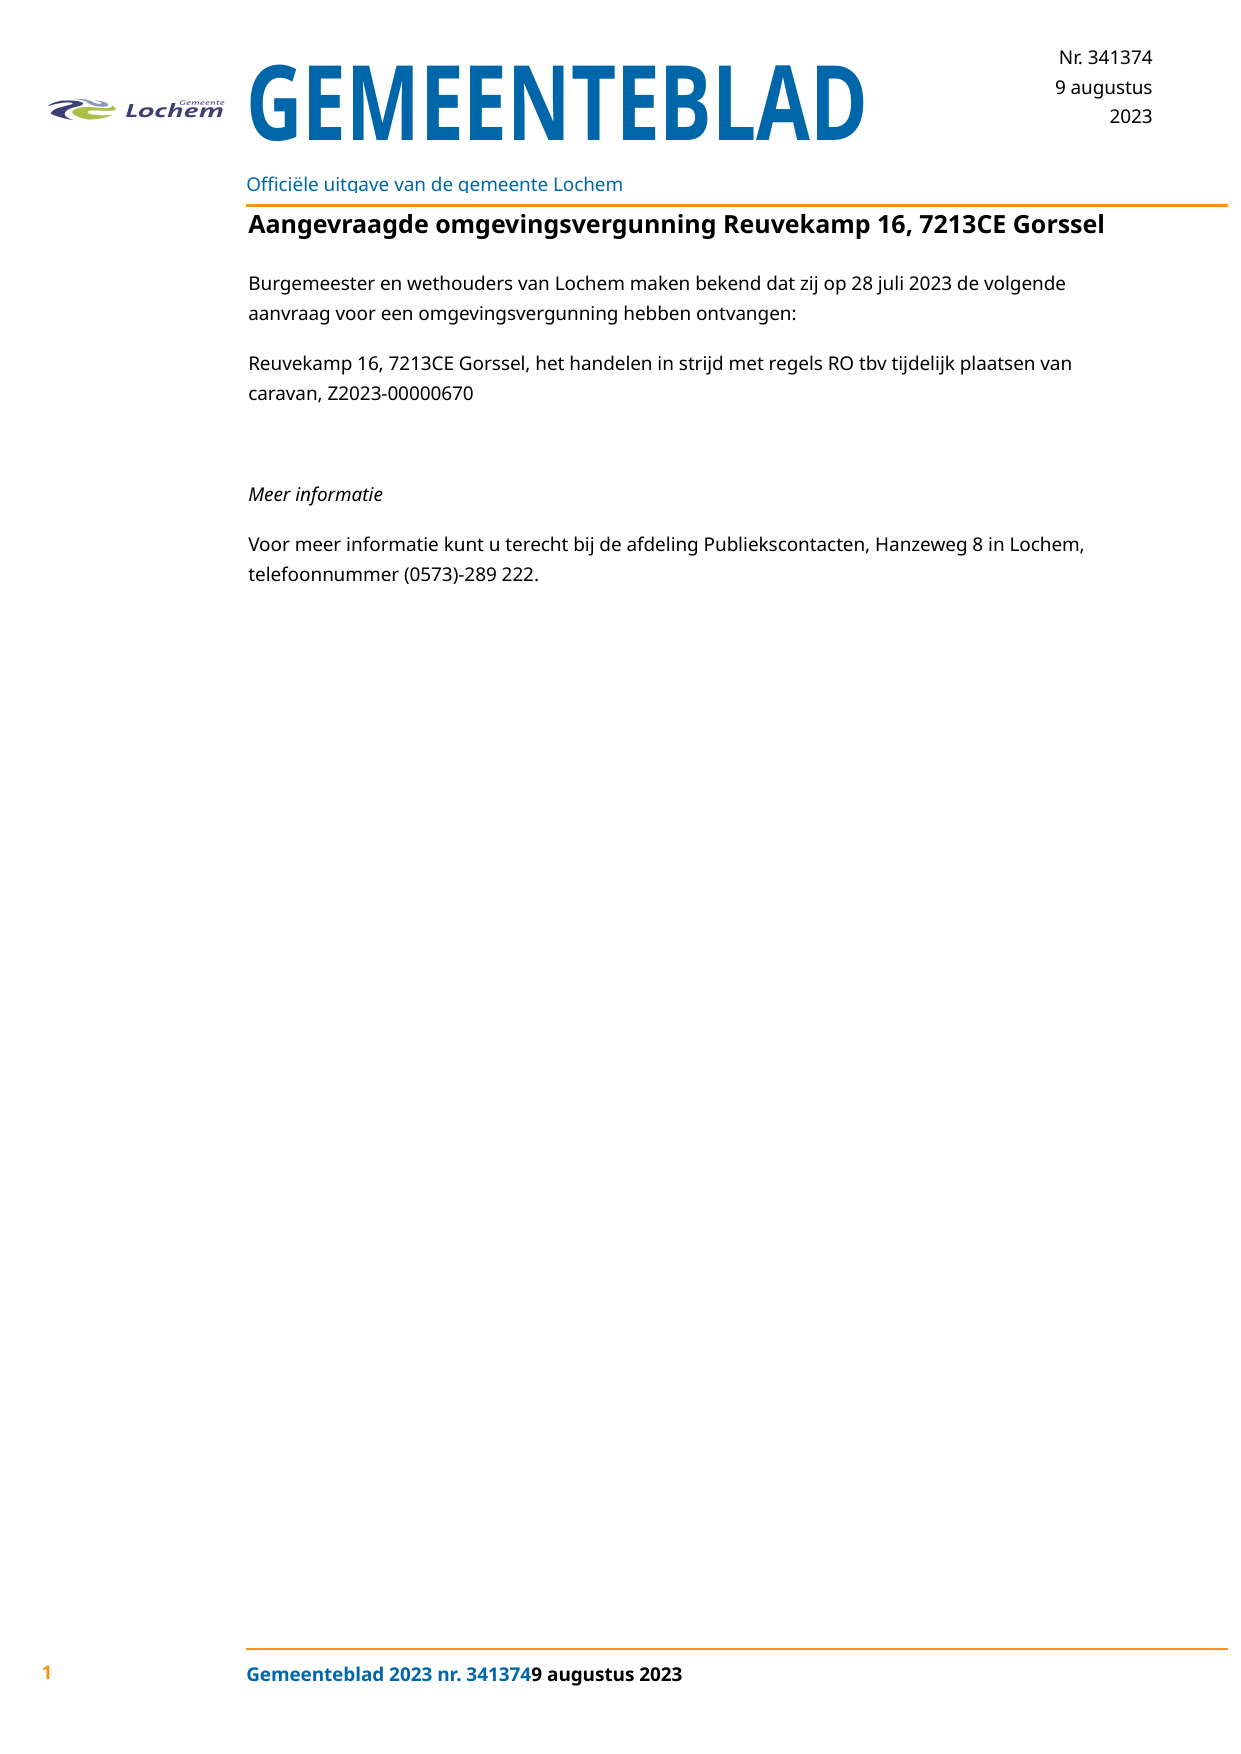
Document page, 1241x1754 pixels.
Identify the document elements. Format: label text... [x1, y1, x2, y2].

text Burgemeester en wethouders van Lochem maken bekend dat zij op 28 juli 2023 de volgende aanvraag voor een omgevingsvergunning hebben ontvangen: [248, 270, 1152, 326]
text Meer informatie [248, 481, 1152, 506]
picture [41, 47, 231, 172]
text Voor meer informatie kunt u terecht bij de afdeling Publiekscontacten, Hanzeweg 8 in Lochem, telefoonnummer (0573)-289 222. [248, 531, 1152, 586]
text Reuvekamp 16, 7213CE Gorssel, het handelen in strijd met regels RO tbv tijdelijk plaatsen van caravan, Z2023-00000670 [248, 350, 1152, 406]
text Aangevraagde omgevingsvergunning Reuvekamp 16, 7213CE Gorssel [248, 207, 1152, 241]
